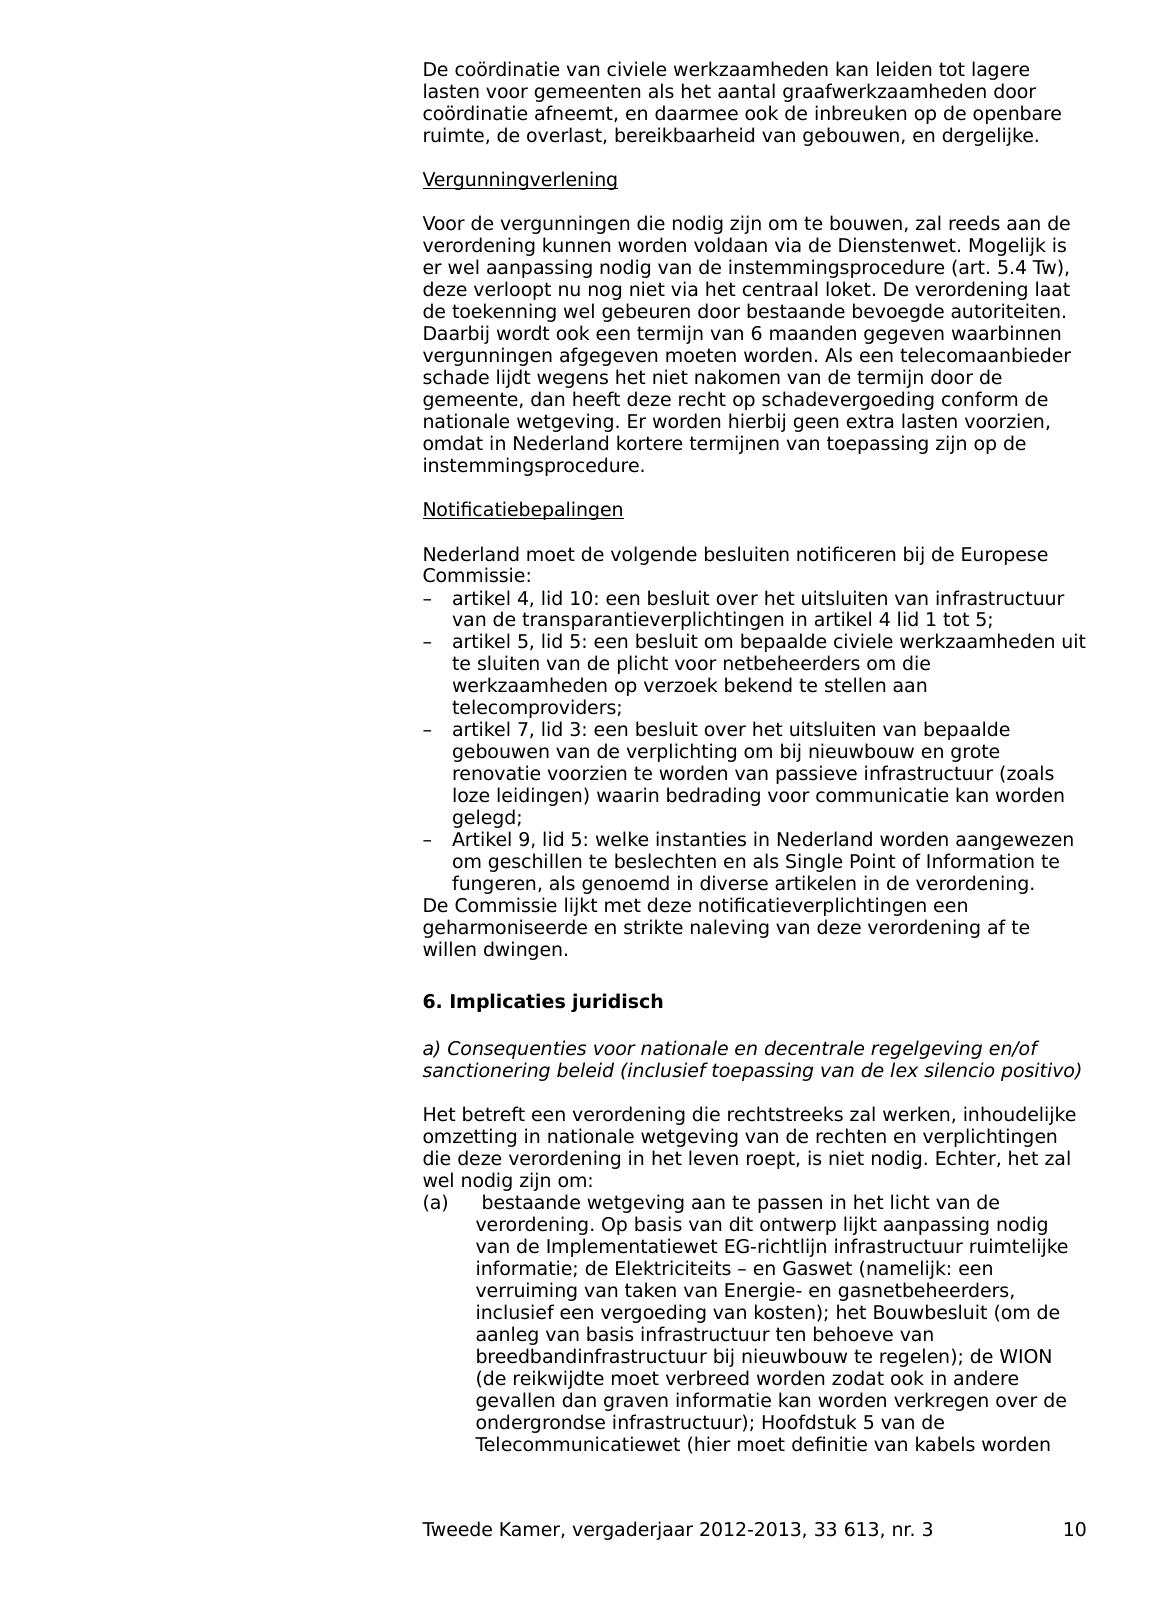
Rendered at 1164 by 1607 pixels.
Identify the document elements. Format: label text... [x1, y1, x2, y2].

text Het betreft een verordening die rechtstreeks zal werken, inhoudelijke omzetting in nationale wetgeving van de rechten en verplichtingen die deze verordening in het leven roept, is niet nodig. Echter, het zal wel nodig zijn om: [422, 1104, 1087, 1192]
subtitle Notificatiebepalingen [422, 499, 1087, 521]
text (a) bestaande wetgeving aan te passen in het licht van de verordening. Op basis van dit ontwerp lijkt aanpassing nodig van de Implementatiewet EG-richtlijn infrastructuur ruimtelijke informatie; de Elektriciteits – en Gaswet (namelijk: een verruiming van taken van Energie- en gasnetbeheerders, inclusief een vergoeding van kosten); het Bouwbesluit (om de aanleg van basis infrastructuur ten behoeve van breedbandinfrastructuur bij nieuwbouw te regelen); de WION (de reikwijdte moet verbreed worden zodat ook in andere gevallen dan graven informatie kan worden verkregen over de ondergrondse infrastructuur); Hoofdstuk 5 van de Telecommunicatiewet (hier moet definitie van kabels worden [422, 1192, 1087, 1456]
subtitle a) Consequenties voor nationale en decentrale regelgeving en/of sanctionering beleid (inclusief toepassing van de lex silencio positivo) [422, 1038, 1087, 1082]
text De coördinatie van civiele werkzaamheden kan leiden tot lagere lasten voor gemeenten als het aantal graafwerkzaamheden door coördinatie afneemt, en daarmee ook de inbreuken op de openbare ruimte, de overlast, bereikbaarheid van gebouwen, en dergelijke. [422, 59, 1087, 147]
text – artikel 7, lid 3: een besluit over het uitsluiten van bepaalde gebouwen van de verplichting om bij nieuwbouw en grote renovatie voorzien te worden van passieve infrastructuur (zoals loze leidingen) waarin bedrading voor communicatie kan worden gelegd; [422, 719, 1087, 829]
text Voor de vergunningen die nodig zijn om te bouwen, zal reeds aan de verordening kunnen worden voldaan via de Dienstenwet. Mogelijk is er wel aanpassing nodig van de instemmingsprocedure (art. 5.4 Tw), deze verloopt nu nog niet via het centraal loket. De verordening laat de toekenning wel gebeuren door bestaande bevoegde autoriteiten. Daarbij wordt ook een termijn van 6 maanden gegeven waarbinnen vergunningen afgegeven moeten worden. Als een telecomaanbieder schade lijdt wegens het niet nakomen van de termijn door de gemeente, dan heeft deze recht op schadevergoeding conform de nationale wetgeving. Er worden hierbij geen extra lasten voorzien, omdat in Nederland kortere termijnen van toepassing zijn op de instemmingsprocedure. [422, 213, 1087, 477]
subtitle 6. Implicaties juridisch [422, 991, 1087, 1013]
text – Artikel 9, lid 5: welke instanties in Nederland worden aangewezen om geschillen te beslechten en als Single Point of Information te fungeren, als genoemd in diverse artikelen in de verordening. [422, 829, 1087, 895]
text – artikel 4, lid 10: een besluit over het uitsluiten van infrastructuur van de transparantieverplichtingen in artikel 4 lid 1 tot 5; [422, 587, 1087, 631]
subtitle Vergunningverlening [422, 169, 1087, 191]
text De Commissie lijkt met deze notificatieverplichtingen een geharmoniseerde en strikte naleving van deze verordening af te willen dwingen. [422, 895, 1087, 961]
text – artikel 5, lid 5: een besluit om bepaalde civiele werkzaamheden uit te sluiten van de plicht voor netbeheerders om die werkzaamheden op verzoek bekend te stellen aan telecomproviders; [422, 631, 1087, 719]
text Nederland moet de volgende besluiten notificeren bij de Europese Commissie: [422, 543, 1087, 587]
